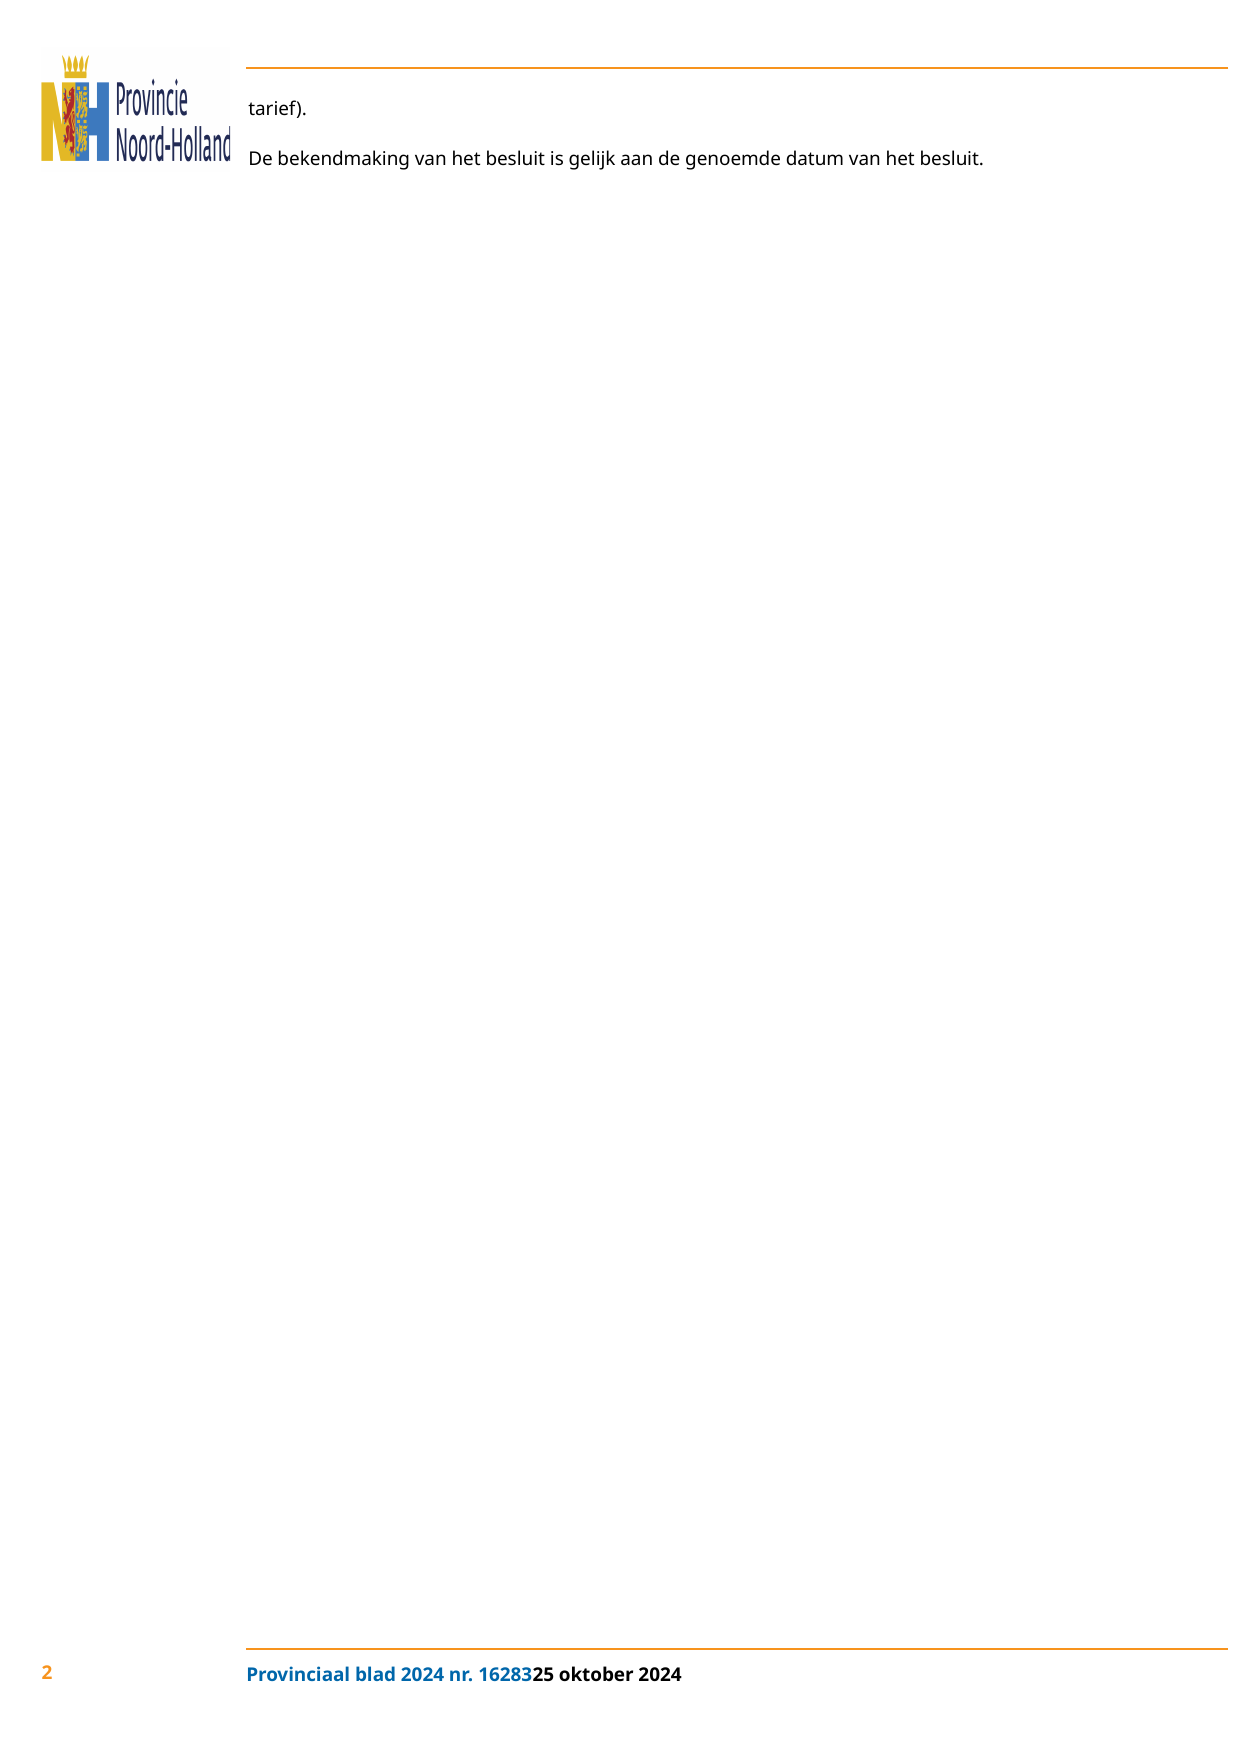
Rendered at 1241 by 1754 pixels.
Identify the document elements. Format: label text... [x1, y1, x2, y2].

text De bekendmaking van het besluit is gelijk aan de genoemde datum van het besluit. [248, 145, 1152, 171]
text tarief). [248, 95, 1152, 121]
picture [41, 47, 231, 172]
